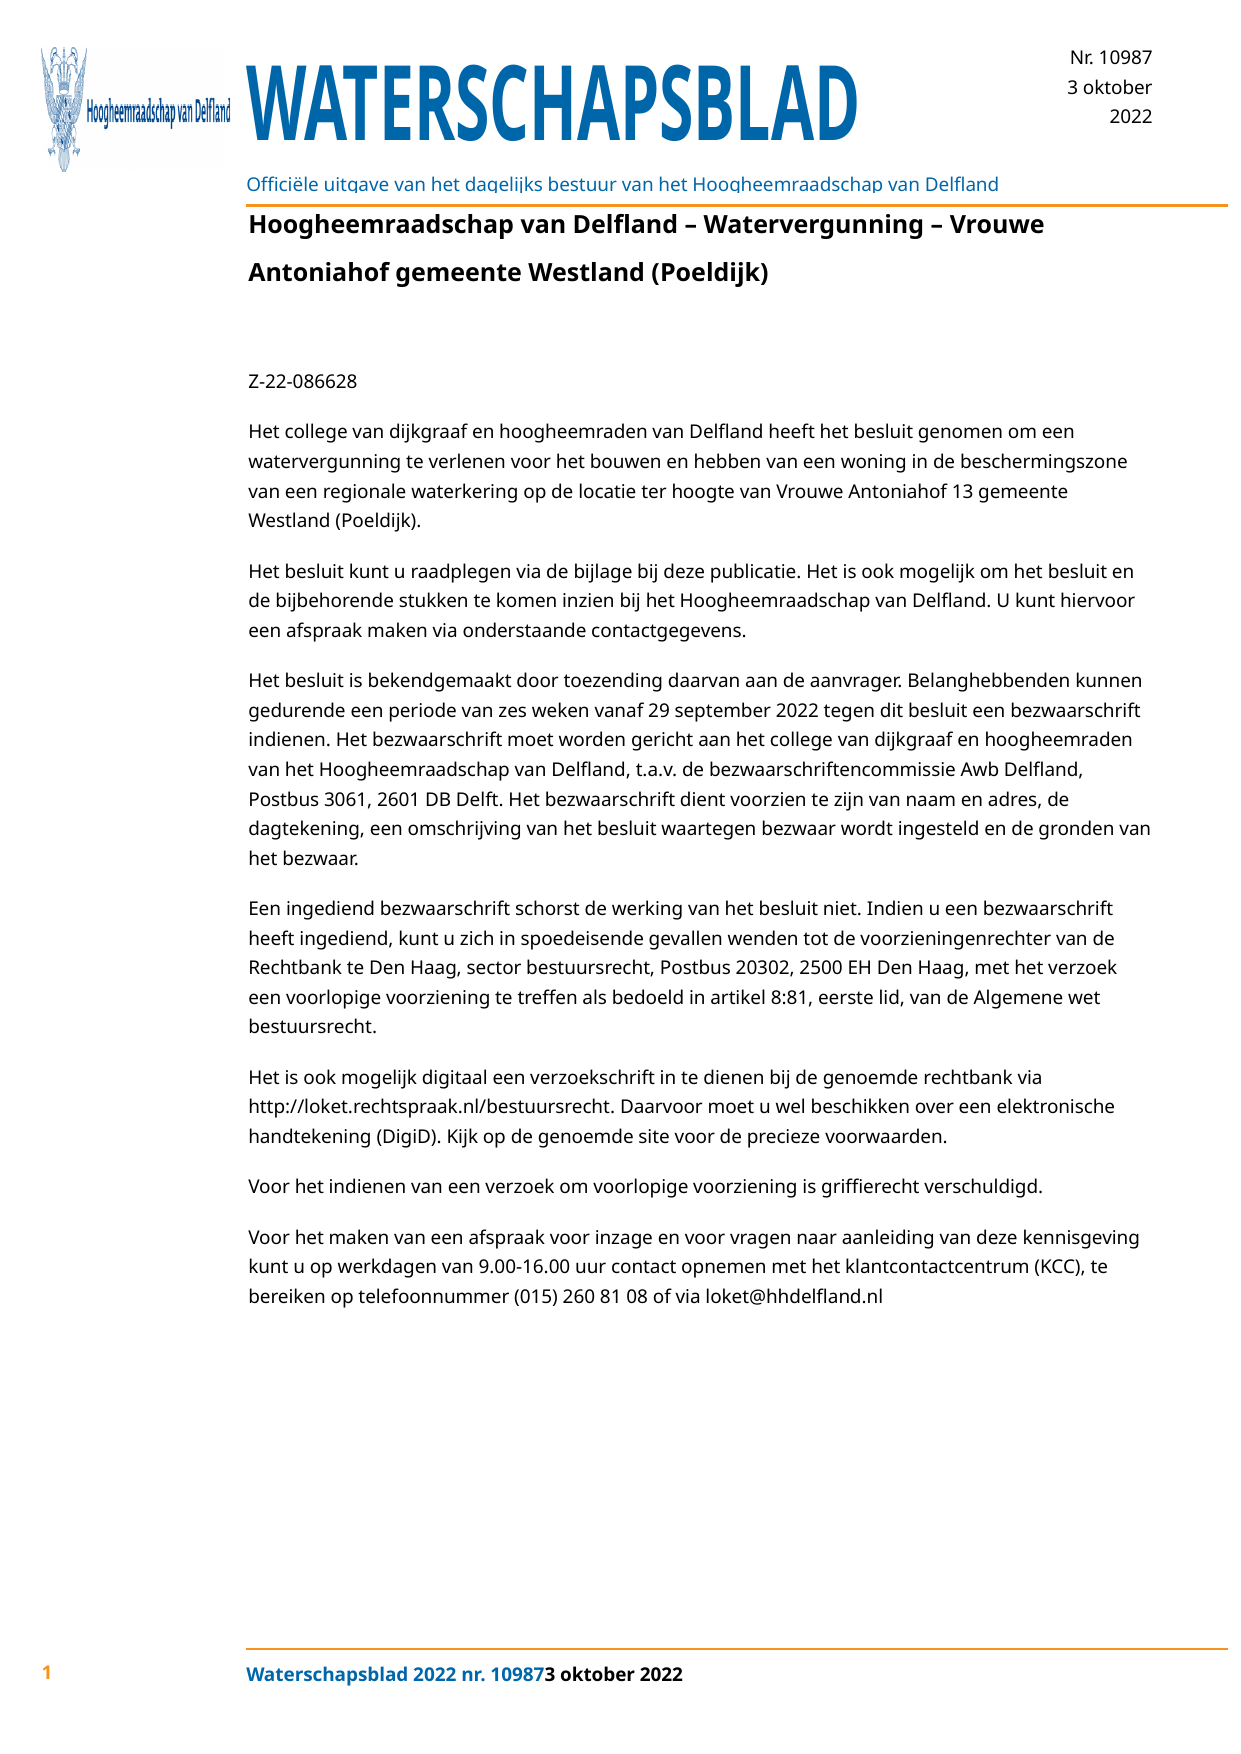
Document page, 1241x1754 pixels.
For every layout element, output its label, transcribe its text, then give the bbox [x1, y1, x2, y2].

text Z-22-086628 [248, 368, 1152, 394]
text Het besluit kunt u raadplegen via de bijlage bij deze publicatie. Het is ook mogelijk om het besluit en de bijbehorende stukken te komen inzien bij het Hoogheemraadschap van Delfland. U kunt hiervoor een afspraak maken via onderstaande contactgegevens. [248, 558, 1152, 643]
text Voor het maken van een afspraak voor inzage en voor vragen naar aanleiding van deze kennisgeving kunt u op werkdagen van 9.00-16.00 uur contact opnemen met het klantcontactcentrum (KCC), te bereiken op telefoonnummer (015) 260 81 08 of via loket@hhdelfland.nl [248, 1224, 1152, 1309]
picture [41, 47, 231, 172]
text Het college van dijkgraaf en hoogheemraden van Delfland heeft het besluit genomen om een watervergunning te verlenen voor het bouwen en hebben van een woning in de beschermingszone van een regionale waterkering op de locatie ter hoogte van Vrouwe Antoniahof 13 gemeente Westland (Poeldijk). [248, 419, 1152, 533]
text Een ingediend bezwaarschrift schorst de werking van het besluit niet. Indien u een bezwaarschrift heeft ingediend, kunt u zich in spoedeisende gevallen wenden tot de voorzieningenrechter van de Rechtbank te Den Haag, sector bestuursrecht, Postbus 20302, 2500 EH Den Haag, met het verzoek een voorlopige voorziening te treffen als bedoeld in artikel 8:81, eerste lid, van de Algemene wet bestuursrecht. [248, 895, 1152, 1039]
text Hoogheemraadschap van Delfland – Watervergunning – Vrouwe Antoniahof gemeente Westland (Poeldijk) [248, 207, 1152, 288]
text Het besluit is bekendgemaakt door toezending daarvan aan de aanvrager. Belanghebbenden kunnen gedurende een periode van zes weken vanaf 29 september 2022 tegen dit besluit een bezwaarschrift indienen. Het bezwaarschrift moet worden gericht aan het college van dijkgraaf en hoogheemraden van het Hoogheemraadschap van Delfland, t.a.v. de bezwaarschriftencommissie Awb Delfland, Postbus 3061, 2601 DB Delft. Het bezwaarschrift dient voorzien te zijn van naam en adres, de dagtekening, een omschrijving van het besluit waartegen bezwaar wordt ingesteld en de gronden van het bezwaar. [248, 667, 1152, 871]
text Voor het indienen van een verzoek om voorlopige voorziening is griffierecht verschuldigd. [248, 1174, 1152, 1199]
text Het is ook mogelijk digitaal een verzoekschrift in te dienen bij de genoemde rechtbank via http://loket.rechtspraak.nl/bestuursrecht. Daarvoor moet u wel beschikken over een elektronische handtekening (DigiD). Kijk op de genoemde site voor de precieze voorwaarden. [248, 1064, 1152, 1149]
